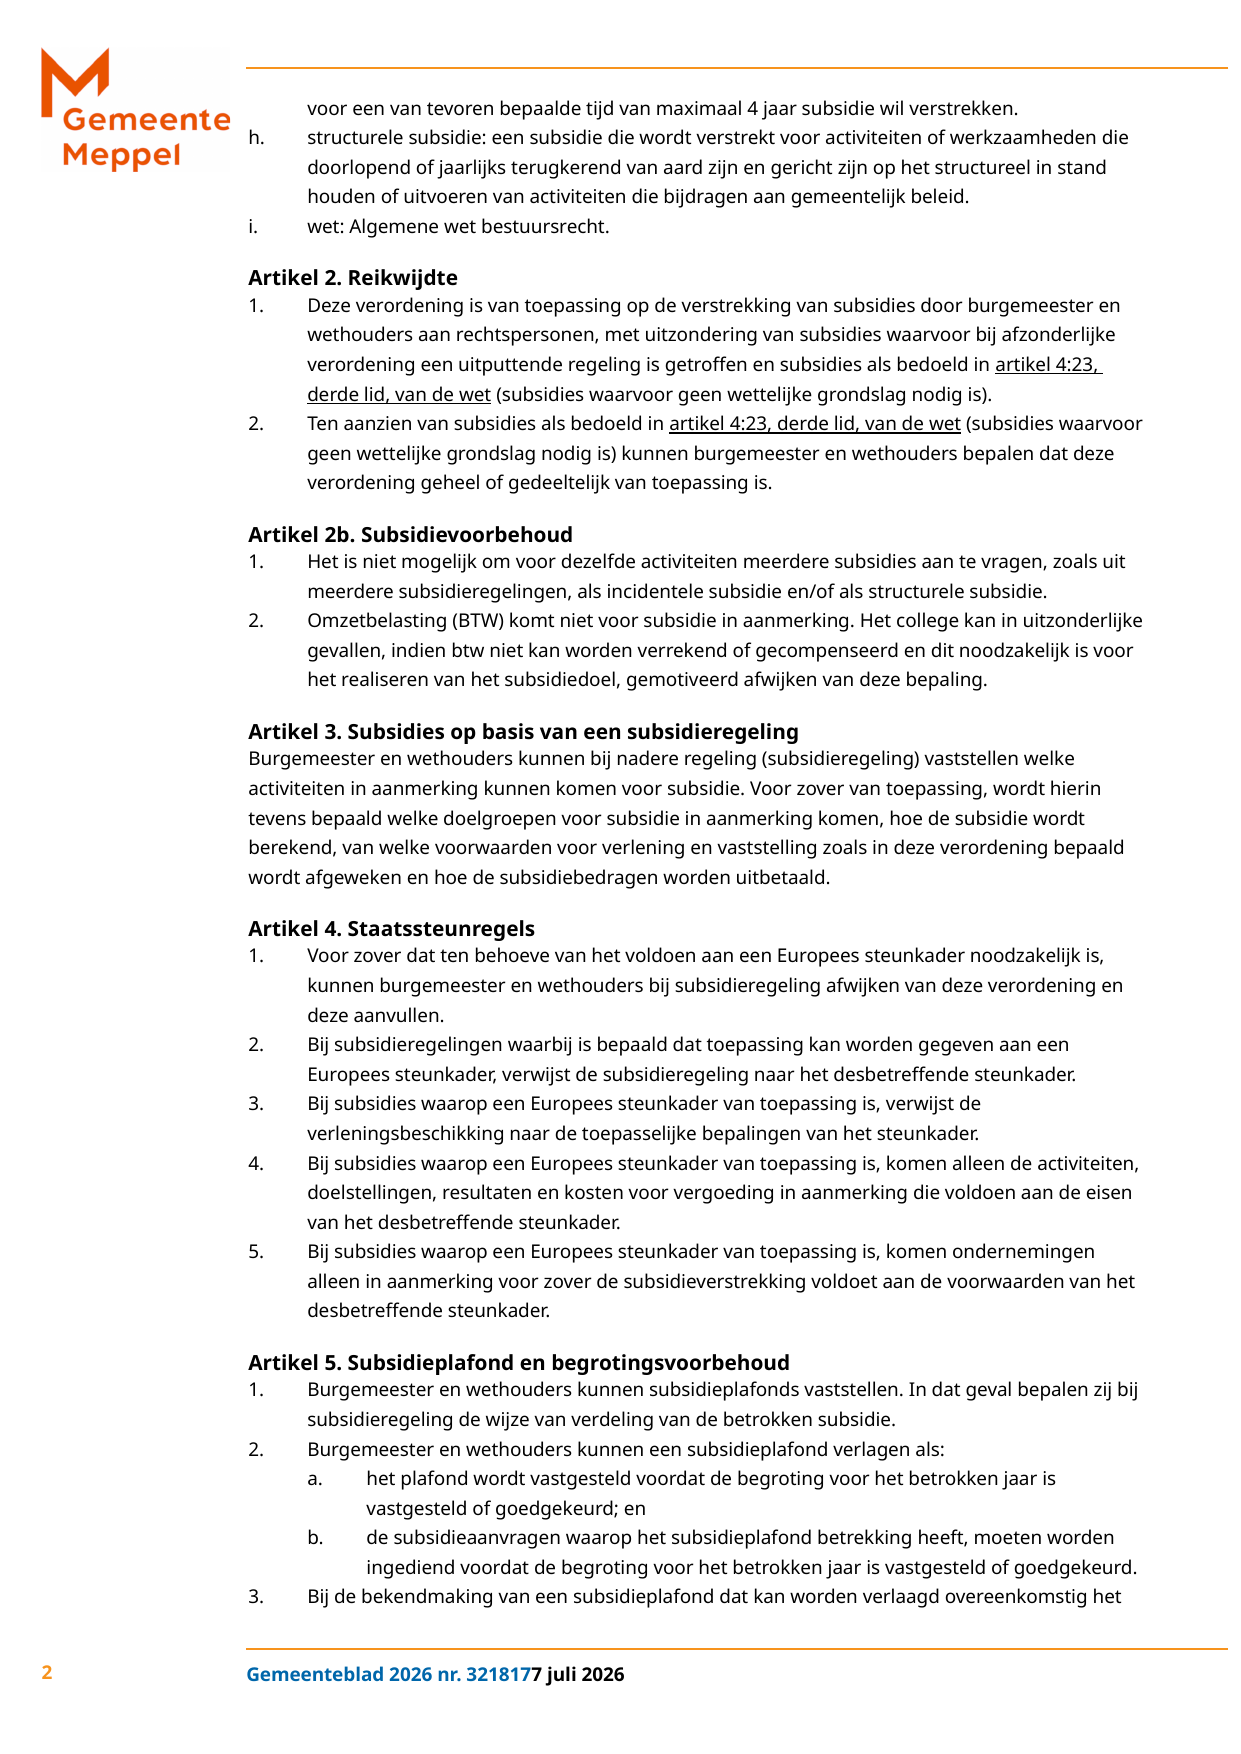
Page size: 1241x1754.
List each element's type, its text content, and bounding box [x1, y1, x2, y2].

list Deze verordening is van toepassing op de verstrekking van subsidies door burgemeester en wethouders aan rechtspersonen, met uitzondering van subsidies waarvoor bij afzonderlijke verordening een uitputtende regeling is getroffen en subsidies als bedoeld in artikel 4:23, derde lid, van de wet (subsidies waarvoor geen wettelijke grondslag nodig is). [248, 292, 1152, 406]
text Artikel 3. Subsidies op basis van een subsidieregeling [248, 717, 1152, 746]
list Ten aanzien van subsidies als bedoeld in artikel 4:23, derde lid, van de wet (subsidies waarvoor geen wettelijke grondslag nodig is) kunnen burgemeester en wethouders bepalen dat deze verordening geheel of gedeeltelijk van toepassing is. [248, 410, 1152, 495]
list Het is niet mogelijk om voor dezelfde activiteiten meerdere subsidies aan te vragen, zoals uit meerdere subsidieregelingen, als incidentele subsidie en/of als structurele subsidie. [248, 548, 1152, 604]
text Artikel 2. Reikwijdte [248, 263, 1152, 292]
text Artikel 2b. Subsidievoorbehoud [248, 520, 1152, 548]
text Artikel 4. Staatssteunregels [248, 914, 1152, 943]
list Bij subsidieregelingen waarbij is bepaald dat toepassing kan worden gegeven aan een Europees steunkader, verwijst de subsidieregeling naar het desbetreffende steunkader. [248, 1031, 1152, 1087]
list Bij de bekendmaking van een subsidieplafond dat kan worden verlaagd overeenkomstig het [248, 1584, 1152, 1609]
list Voor zover dat ten behoeve van het voldoen aan een Europees steunkader noodzakelijk is, kunnen burgemeester en wethouders bij subsidieregeling afwijken van deze verordening en deze aanvullen. [248, 943, 1152, 1028]
list de subsidieaanvragen waarop het subsidieplafond betrekking heeft, moeten worden ingediend voordat de begroting voor het betrokken jaar is vastgesteld of goedgekeurd. [307, 1524, 1152, 1580]
list Burgemeester en wethouders kunnen een subsidieplafond verlagen als: [248, 1436, 1152, 1461]
list Burgemeester en wethouders kunnen subsidieplafonds vaststellen. In dat geval bepalen zij bij subsidieregeling de wijze van verdeling van de betrokken subsidie. [248, 1377, 1152, 1432]
list voor een van tevoren bepaalde tijd van maximaal 4 jaar subsidie wil verstrekken. [248, 95, 1152, 121]
list het plafond wordt vastgesteld voordat de begroting voor het betrokken jaar is vastgesteld of goedgekeurd; en [307, 1465, 1152, 1521]
list Omzetbelasting (BTW) komt niet voor subsidie in aanmerking. Het college kan in uitzonderlijke gevallen, indien btw niet kan worden verrekend of gecompenseerd en dit noodzakelijk is voor het realiseren van het subsidiedoel, gemotiveerd afwijken van deze bepaling. [248, 607, 1152, 692]
list Bij subsidies waarop een Europees steunkader van toepassing is, komen alleen de activiteiten, doelstellingen, resultaten en kosten voor vergoeding in aanmerking die voldoen aan de eisen van het desbetreffende steunkader. [248, 1150, 1152, 1235]
list structurele subsidie: een subsidie die wordt verstrekt voor activiteiten of werkzaamheden die doorlopend of jaarlijks terugkerend van aard zijn en gericht zijn op het structureel in stand houden of uitvoeren van activiteiten die bijdragen aan gemeentelijk beleid. [248, 124, 1152, 209]
text Artikel 5. Subsidieplafond en begrotingsvoorbehoud [248, 1348, 1152, 1377]
picture [41, 47, 231, 172]
list Bij subsidies waarop een Europees steunkader van toepassing is, komen ondernemingen alleen in aanmerking voor zover de subsidieverstrekking voldoet aan de voorwaarden van het desbetreffende steunkader. [248, 1238, 1152, 1323]
list wet: Algemene wet bestuursrecht. [248, 213, 1152, 239]
text Burgemeester en wethouders kunnen bij nadere regeling (subsidieregeling) vaststellen welke activiteiten in aanmerking kunnen komen voor subsidie. Voor zover van toepassing, wordt hierin tevens bepaald welke doelgroepen voor subsidie in aanmerking komen, hoe de subsidie wordt berekend, van welke voorwaarden voor verlening en vaststelling zoals in deze verordening bepaald wordt afgeweken en hoe de subsidiebedragen worden uitbetaald. [248, 746, 1152, 889]
list Bij subsidies waarop een Europees steunkader van toepassing is, verwijst de verleningsbeschikking naar de toepasselijke bepalingen van het steunkader. [248, 1091, 1152, 1146]
